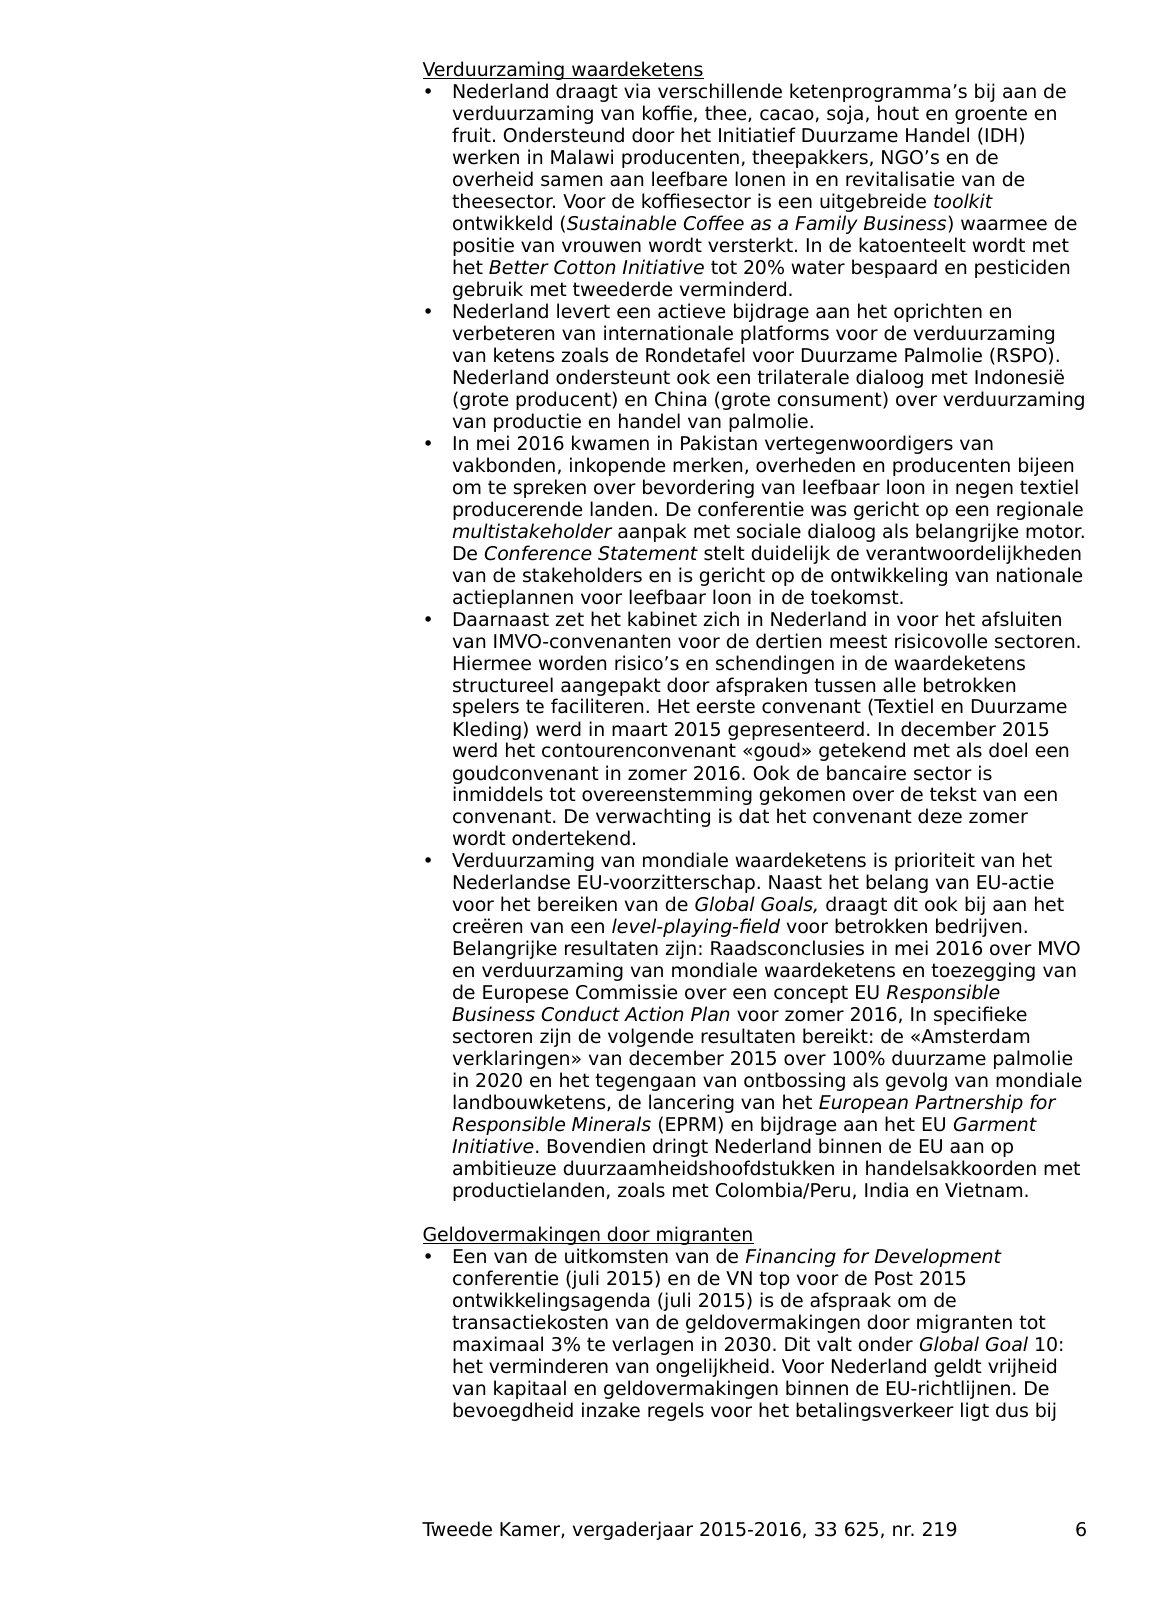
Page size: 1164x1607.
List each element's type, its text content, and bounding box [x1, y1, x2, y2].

text • Nederland draagt via verschillende ketenprogramma’s bij aan de verduurzaming van koffie, thee, cacao, soja, hout en groente en fruit. Ondersteund door het Initiatief Duurzame Handel (IDH) werken in Malawi producenten, theepakkers, NGO’s en de overheid samen aan leefbare lonen in en revitalisatie van de theesector. Voor de koffiesector is een uitgebreide toolkit ontwikkeld (Sustainable Coffee as a Family Business) waarmee de positie van vrouwen wordt versterkt. In de katoenteelt wordt met het Better Cotton Initiative tot 20% water bespaard en pesticiden gebruik met tweederde verminderd. [422, 81, 1087, 301]
subtitle Verduurzaming waardeketens [422, 59, 1087, 81]
text • In mei 2016 kwamen in Pakistan vertegenwoordigers van vakbonden, inkopende merken, overheden en producenten bijeen om te spreken over bevordering van leefbaar loon in negen textiel producerende landen. De conferentie was gericht op een regionale multistakeholder aanpak met sociale dialoog als belangrijke motor. De Conference Statement stelt duidelijk de verantwoordelijkheden van de stakeholders en is gericht op de ontwikkeling van nationale actieplannen voor leefbaar loon in de toekomst. [422, 433, 1087, 608]
text • Verduurzaming van mondiale waardeketens is prioriteit van het Nederlandse EU-voorzitterschap. Naast het belang van EU-actie voor het bereiken van de Global Goals, draagt dit ook bij aan het creëren van een level-playing-field voor betrokken bedrijven. Belangrijke resultaten zijn: Raadsconclusies in mei 2016 over MVO en verduurzaming van mondiale waardeketens en toezegging van de Europese Commissie over een concept EU Responsible Business Conduct Action Plan voor zomer 2016, In specifieke sectoren zijn de volgende resultaten bereikt: de «Amsterdam verklaringen» van december 2015 over 100% duurzame palmolie in 2020 en het tegengaan van ontbossing als gevolg van mondiale landbouwketens, de lancering van het European Partnership for Responsible Minerals (EPRM) en bijdrage aan het EU Garment Initiative. Bovendien dringt Nederland binnen de EU aan op ambitieuze duurzaamheidshoofdstukken in handelsakkoorden met productielanden, zoals met Colombia/Peru, India en Vietnam. [422, 850, 1087, 1202]
text • Nederland levert een actieve bijdrage aan het oprichten en verbeteren van internationale platforms voor de verduurzaming van ketens zoals de Rondetafel voor Duurzame Palmolie (RSPO). Nederland ondersteunt ook een trilaterale dialoog met Indonesië (grote producent) en China (grote consument) over verduurzaming van productie en handel van palmolie. [422, 301, 1087, 433]
text • Daarnaast zet het kabinet zich in Nederland in voor het afsluiten van IMVO-convenanten voor de dertien meest risicovolle sectoren. Hiermee worden risico’s en schendingen in de waardeketens structureel aangepakt door afspraken tussen alle betrokken spelers te faciliteren. Het eerste convenant (Textiel en Duurzame Kleding) werd in maart 2015 gepresenteerd. In december 2015 werd het contourenconvenant «goud» getekend met als doel een goudconvenant in zomer 2016. Ook de bancaire sector is inmiddels tot overeenstemming gekomen over de tekst van een convenant. De verwachting is dat het convenant deze zomer wordt ondertekend. [422, 608, 1087, 850]
text • Een van de uitkomsten van de Financing for Development conferentie (juli 2015) en de VN top voor de Post 2015 ontwikkelingsagenda (juli 2015) is de afspraak om de transactiekosten van de geldovermakingen door migranten tot maximaal 3% te verlagen in 2030. Dit valt onder Global Goal 10: het verminderen van ongelijkheid. Voor Nederland geldt vrijheid van kapitaal en geldovermakingen binnen de EU-richtlijnen. De bevoegdheid inzake regels voor het betalingsverkeer ligt dus bij [422, 1246, 1087, 1422]
subtitle Geldovermakingen door migranten [422, 1224, 1087, 1246]
